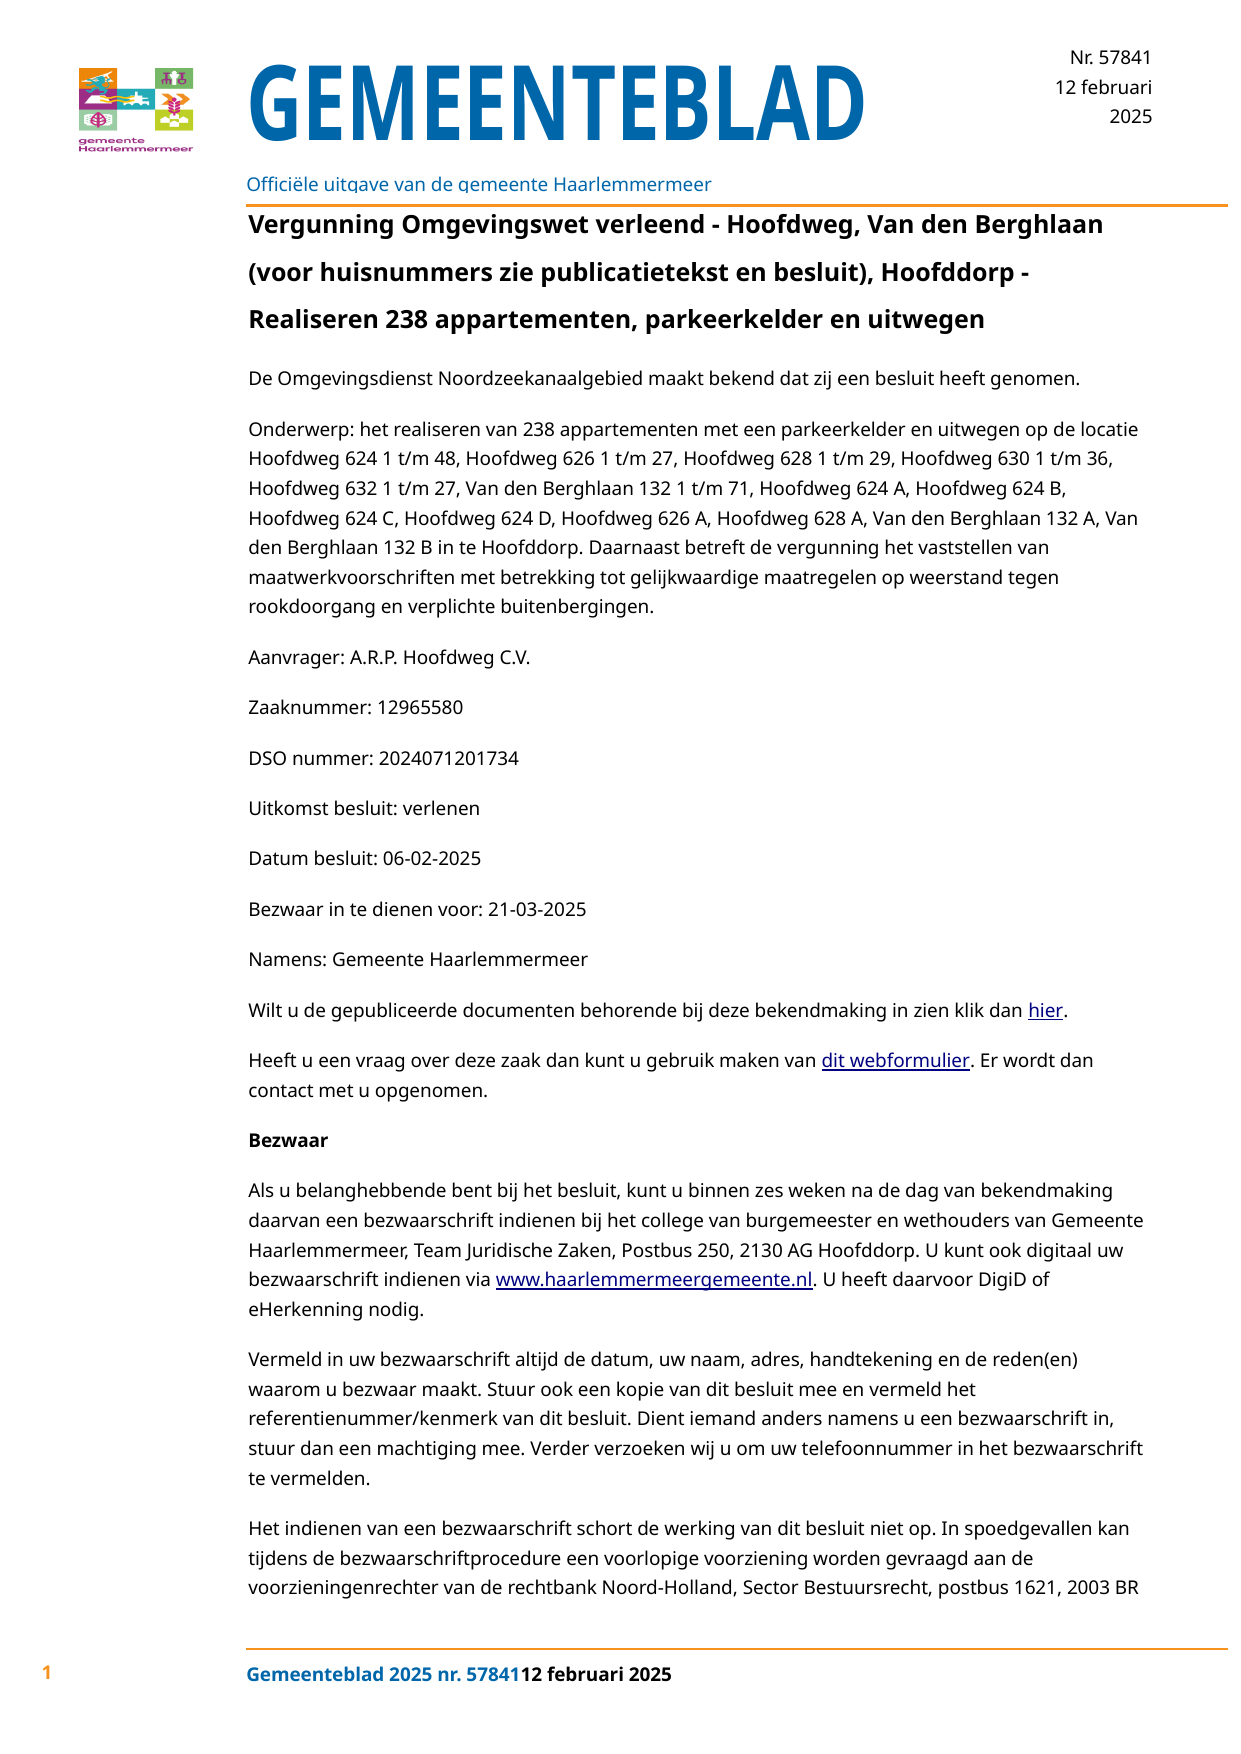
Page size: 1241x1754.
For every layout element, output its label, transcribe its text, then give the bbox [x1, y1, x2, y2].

text Namens: Gemeente Haarlemmermeer [248, 946, 1152, 972]
text Onderwerp: het realiseren van 238 appartementen met een parkeerkelder en uitwegen op de locatie Hoofdweg 624 1 t/m 48, Hoofdweg 626 1 t/m 27, Hoofdweg 628 1 t/m 29, Hoofdweg 630 1 t/m 36, Hoofdweg 632 1 t/m 27, Van den Berghlaan 132 1 t/m 71, Hoofdweg 624 A, Hoofdweg 624 B, Hoofdweg 624 C, Hoofdweg 624 D, Hoofdweg 626 A, Hoofdweg 628 A, Van den Berghlaan 132 A, Van den Berghlaan 132 B in te Hoofddorp. Daarnaast betreft de vergunning het vaststellen van maatwerkvoorschriften met betrekking tot gelijkwaardige maatregelen op weerstand tegen rookdoorgang en verplichte buitenbergingen. [248, 416, 1152, 619]
text De Omgevingsdienst Noordzeekanaalgebied maakt bekend dat zij een besluit heeft genomen. [248, 366, 1152, 391]
text Aanvrager: A.R.P. Hoofdweg C.V. [248, 644, 1152, 669]
text Wilt u de gepubliceerde documenten behorende bij deze bekendmaking in zien klik dan hier. [248, 997, 1152, 1022]
text Zaaknummer: 12965580 [248, 694, 1152, 720]
text Heeft u een vraag over deze zaak dan kunt u gebruik maken van dit webformulier. Er wordt dan contact met u opgenomen. [248, 1047, 1152, 1102]
picture [41, 47, 231, 172]
text Als u belanghebbende bent bij het besluit, kunt u binnen zes weken na de dag van bekendmaking daarvan een bezwaarschrift indienen bij het college van burgemeester en wethouders van Gemeente Haarlemmermeer, Team Juridische Zaken, Postbus 250, 2130 AG Hoofddorp. U kunt ook digitaal uw bezwaarschrift indienen via www.haarlemmermeergemeente.nl. U heeft daarvoor DigiD of eHerkenning nodig. [248, 1178, 1152, 1322]
text Uitkomst besluit: verlenen [248, 795, 1152, 821]
text Vergunning Omgevingswet verleend - Hoofdweg, Van den Berghlaan (voor huisnummers zie publicatietekst en besluit), Hoofddorp - Realiseren 238 appartementen, parkeerkelder en uitwegen [248, 207, 1152, 336]
text DSO nummer: 2024071201734 [248, 745, 1152, 770]
text Bezwaar [248, 1127, 1152, 1153]
text Datum besluit: 06-02-2025 [248, 846, 1152, 871]
text Het indienen van een bezwaarschrift schort de werking van dit besluit niet op. In spoedgevallen kan tijdens de bezwaarschriftprocedure een voorlopige voorziening worden gevraagd aan de voorzieningenrechter van de rechtbank Noord-Holland, Sector Bestuursrecht, postbus 1621, 2003 BR [248, 1515, 1152, 1600]
text Bezwaar in te dienen voor: 21-03-2025 [248, 896, 1152, 922]
text Vermeld in uw bezwaarschrift altijd de datum, uw naam, adres, handtekening en de reden(en) waarom u bezwaar maakt. Stuur ook een kopie van dit besluit mee en vermeld het referentienummer/kenmerk van dit besluit. Dient iemand anders namens u een bezwaarschrift in, stuur dan een machtiging mee. Verder verzoeken wij u om uw telefoonnummer in het bezwaarschrift te vermelden. [248, 1346, 1152, 1490]
